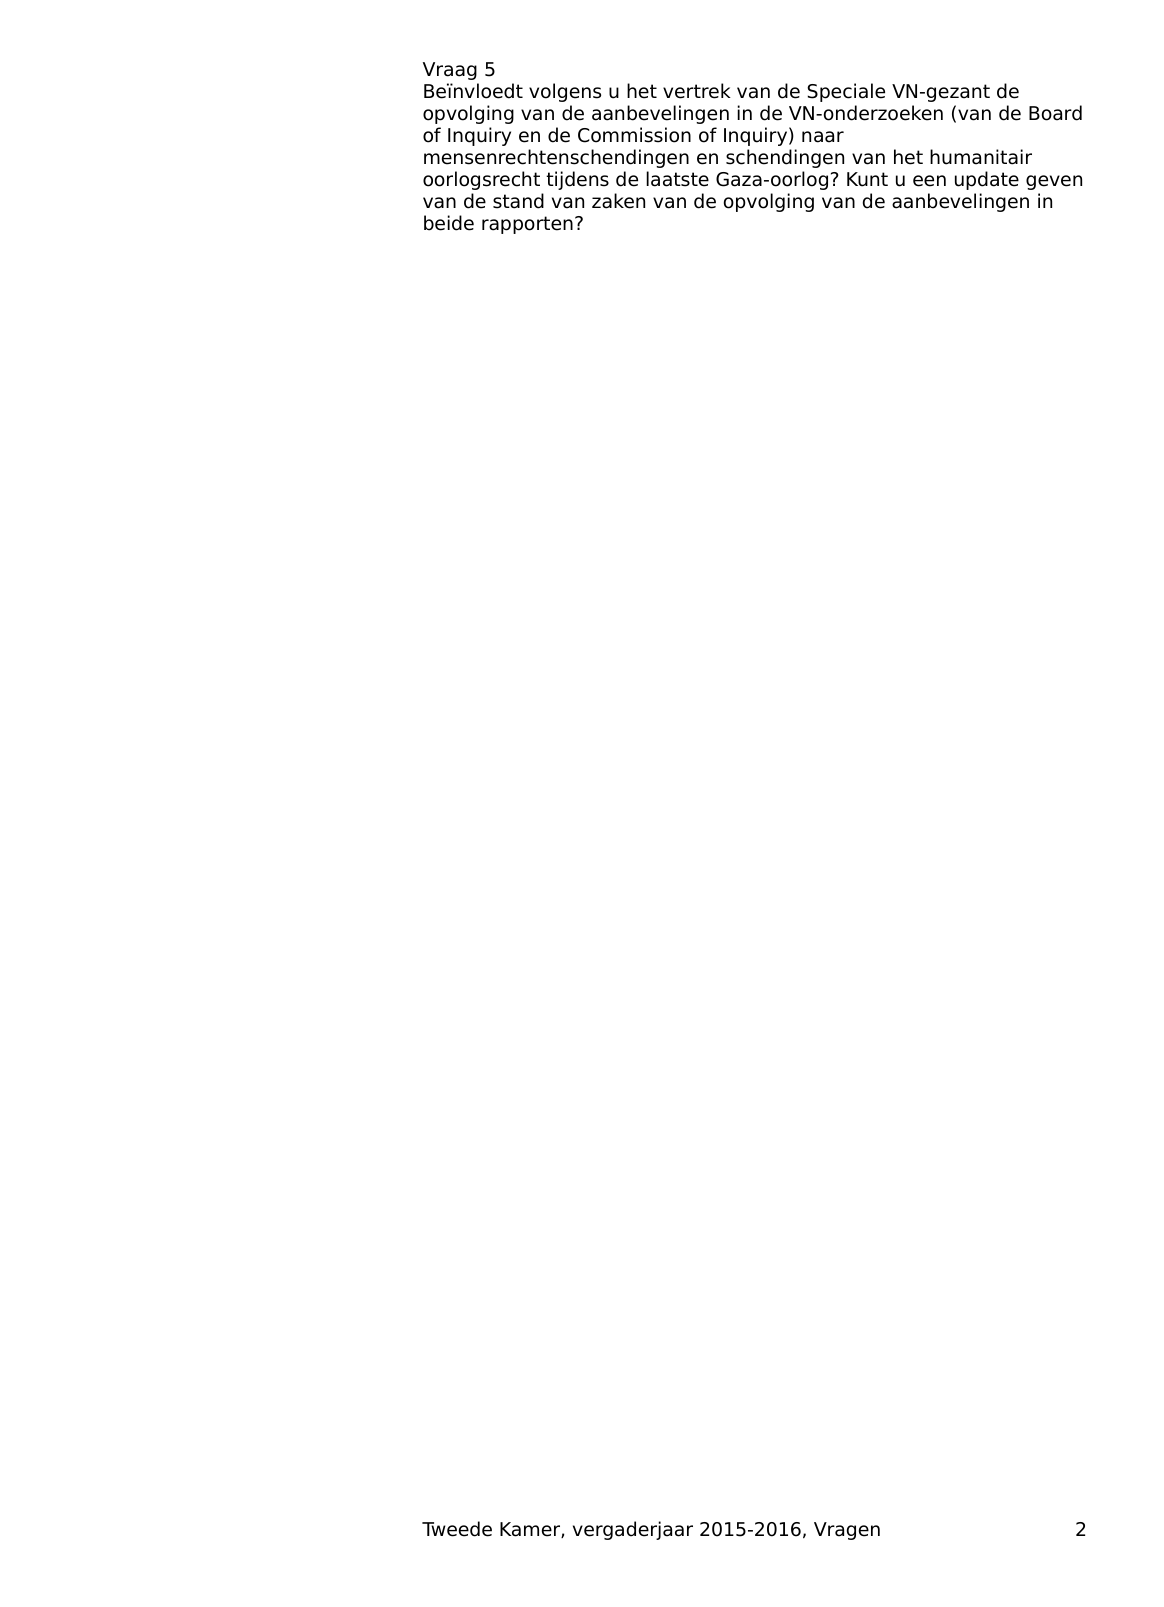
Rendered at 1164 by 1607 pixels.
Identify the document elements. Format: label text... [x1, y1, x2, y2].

text Vraag 5 [422, 59, 1087, 81]
text Beïnvloedt volgens u het vertrek van de Speciale VN-gezant de opvolging van de aanbevelingen in de VN-onderzoeken (van de Board of Inquiry en de Commission of Inquiry) naar mensenrechtenschendingen en schendingen van het humanitair oorlogsrecht tijdens de laatste Gaza-oorlog? Kunt u een update geven van de stand van zaken van de opvolging van de aanbevelingen in beide rapporten? [422, 81, 1087, 235]
